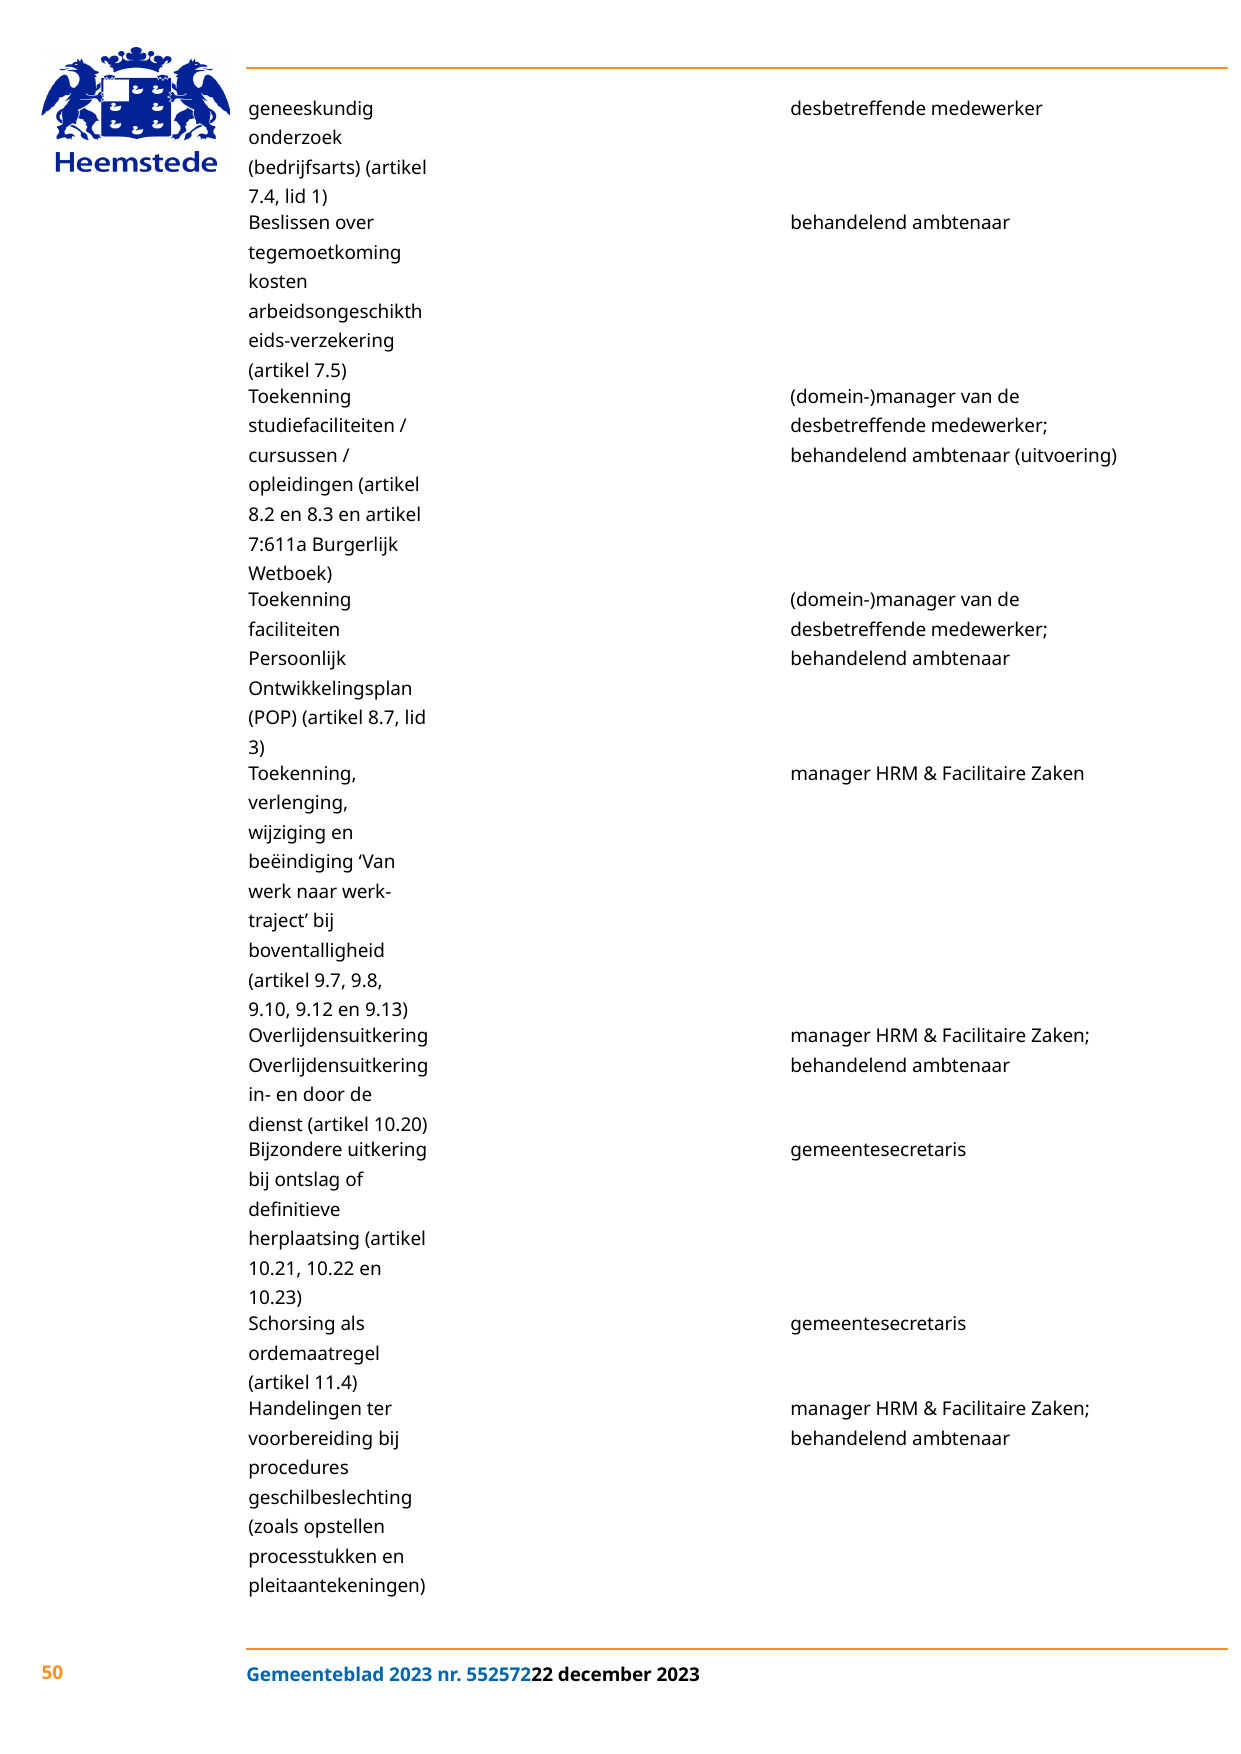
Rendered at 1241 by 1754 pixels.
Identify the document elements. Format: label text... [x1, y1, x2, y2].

table_cell manager HRM & Facilitaire Zaken [790, 760, 1152, 1022]
table_cell [429, 209, 790, 383]
table_cell [429, 95, 790, 209]
table_cell manager HRM & Facilitaire Zaken; behandelend ambtenaar [790, 1022, 1152, 1137]
table_cell gemeentesecretaris [790, 1310, 1152, 1395]
table_cell [429, 1137, 790, 1310]
table_cell Schorsing als ordemaatregel (artikel 11.4) [248, 1310, 429, 1395]
table_cell Toekenning studiefaciliteiten / cursussen / opleidingen (artikel 8.2 en 8.3 en artikel 7:611a Burgerlijk Wetboek) [248, 383, 429, 586]
table_cell Handelingen ter voorbereiding bij procedures geschilbeslechting (zoals opstellen processtukken en pleitaantekeningen) [248, 1395, 429, 1598]
table_cell gemeentesecretaris [790, 1137, 1152, 1310]
table_cell [429, 1395, 790, 1598]
picture [41, 47, 231, 172]
table_cell Bijzondere uitkering bij ontslag of definitieve herplaatsing (artikel 10.21, 10.22 en 10.23) [248, 1137, 429, 1310]
table_cell Overlijdensuitkering Overlijdensuitkering in- en door de dienst (artikel 10.20) [248, 1022, 429, 1137]
table_cell desbetreffende medewerker [790, 95, 1152, 209]
table_cell [429, 1310, 790, 1395]
table_cell Beslissen over tegemoetkoming kosten arbeidsongeschiktheids-verzekering (artikel 7.5) [248, 209, 429, 383]
table_cell manager HRM & Facilitaire Zaken; behandelend ambtenaar [790, 1395, 1152, 1598]
table_cell [429, 383, 790, 586]
table_cell [429, 586, 790, 760]
table_cell (domein-)manager van de desbetreffende medewerker; behandelend ambtenaar (uitvoering) [790, 383, 1152, 586]
table_cell [429, 1022, 790, 1137]
table_cell geneeskundig onderzoek (bedrijfsarts) (artikel 7.4, lid 1) [248, 95, 429, 209]
table_cell behandelend ambtenaar [790, 209, 1152, 383]
table_cell [429, 760, 790, 1022]
table_cell Toekenning faciliteiten Persoonlijk Ontwikkelingsplan (POP) (artikel 8.7, lid 3) [248, 586, 429, 760]
table_cell Toekenning, verlenging, wijziging en beëindiging ‘Van werk naar werk-traject’ bij boventalligheid (artikel 9.7, 9.8, 9.10, 9.12 en 9.13) [248, 760, 429, 1022]
table_cell (domein-)manager van de desbetreffende medewerker; behandelend ambtenaar [790, 586, 1152, 760]
